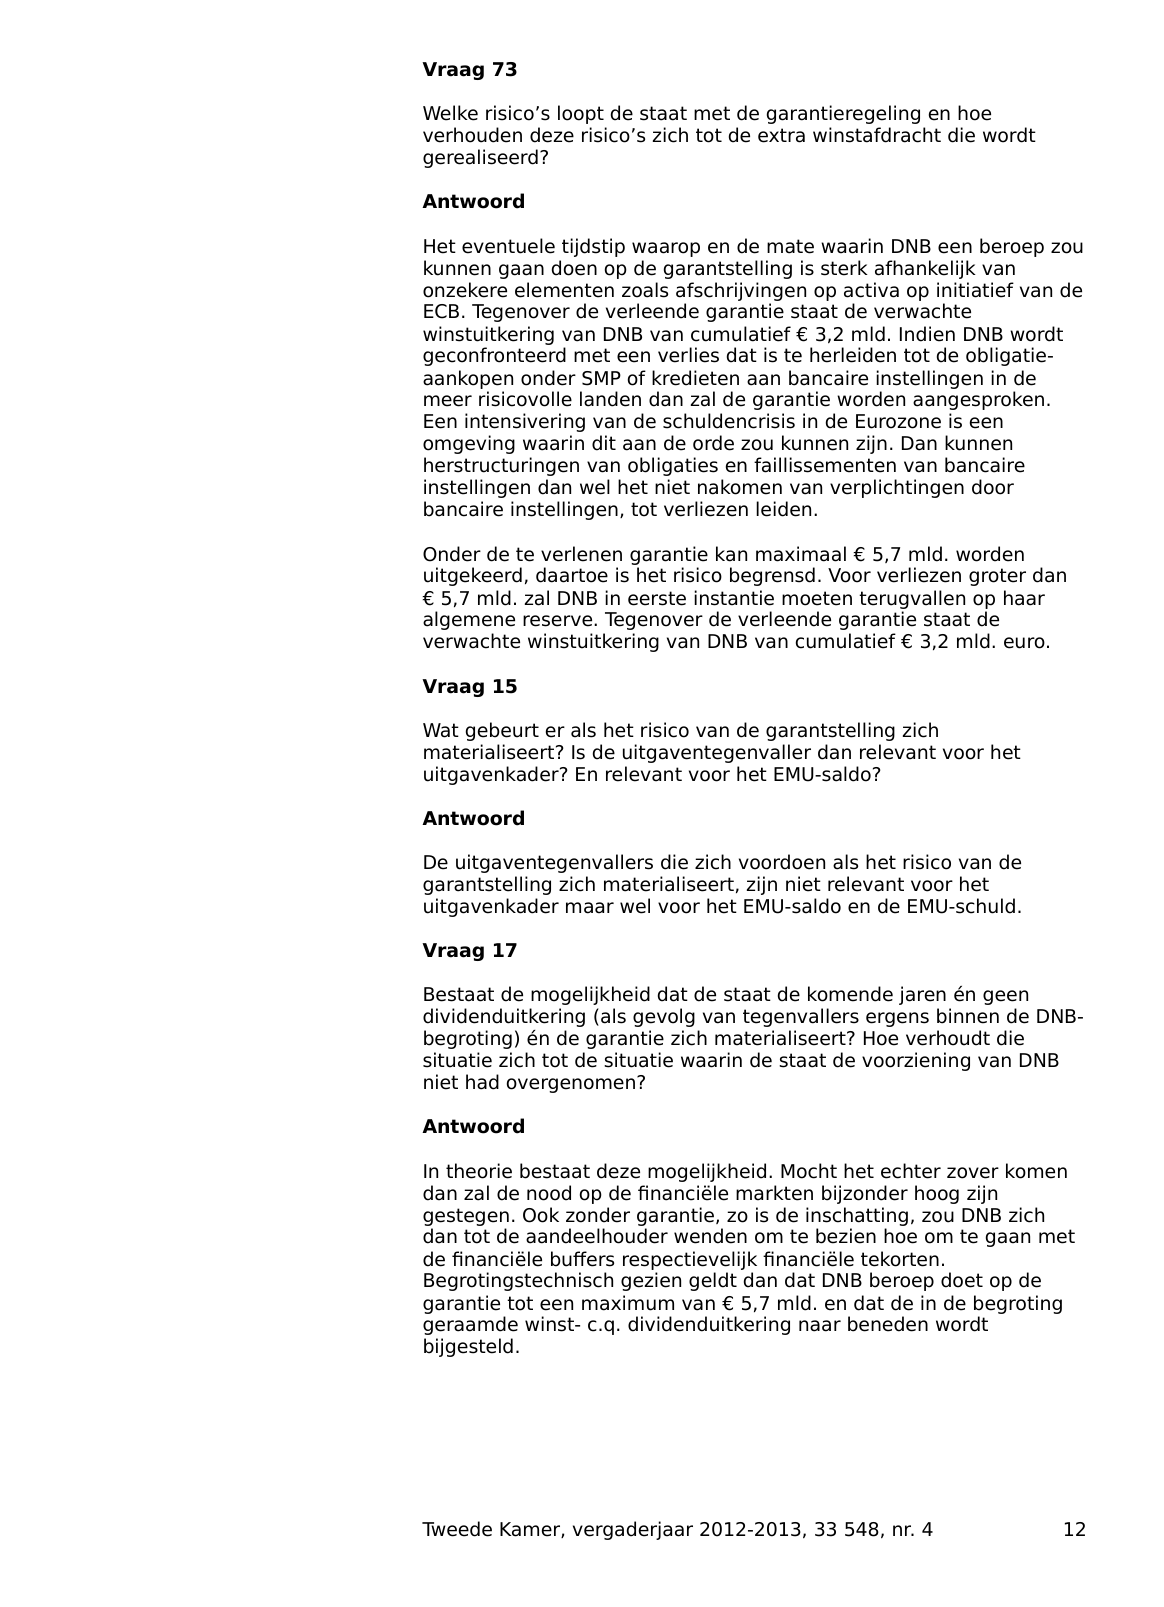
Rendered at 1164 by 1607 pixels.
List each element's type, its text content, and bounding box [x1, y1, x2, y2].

subtitle Vraag 73 [422, 59, 1087, 81]
text In theorie bestaat deze mogelijkheid. Mocht het echter zover komen dan zal de nood op de financiële markten bijzonder hoog zijn gestegen. Ook zonder garantie, zo is de inschatting, zou DNB zich dan tot de aandeelhouder wenden om te bezien hoe om te gaan met de financiële buffers respectievelijk financiële tekorten. Begrotingstechnisch gezien geldt dan dat DNB beroep doet op de garantie tot een maximum van € 5,7 mld. en dat de in de begroting geraamde winst- c.q. dividenduitkering naar beneden wordt bijgesteld. [422, 1161, 1087, 1358]
text Wat gebeurt er als het risico van de garantstelling zich materialiseert? Is de uitgaventegenvaller dan relevant voor het uitgavenkader? En relevant voor het EMU-saldo? [422, 720, 1087, 786]
subtitle Vraag 15 [422, 676, 1087, 697]
subtitle Antwoord [422, 808, 1087, 830]
text Bestaat de mogelijkheid dat de staat de komende jaren én geen dividenduitkering (als gevolg van tegenvallers ergens binnen de DNB-begroting) én de garantie zich materialiseert? Hoe verhoudt die situatie zich tot de situatie waarin de staat de voorziening van DNB niet had overgenomen? [422, 984, 1087, 1094]
subtitle Vraag 17 [422, 940, 1087, 962]
text Het eventuele tijdstip waarop en de mate waarin DNB een beroep zou kunnen gaan doen op de garantstelling is sterk afhankelijk van onzekere elementen zoals afschrijvingen op activa op initiatief van de ECB. Tegenover de verleende garantie staat de verwachte winstuitkering van DNB van cumulatief € 3,2 mld. Indien DNB wordt geconfronteerd met een verlies dat is te herleiden tot de obligatie-aankopen onder SMP of kredieten aan bancaire instellingen in de meer risicovolle landen dan zal de garantie worden aangesproken. Een intensivering van de schuldencrisis in de Eurozone is een omgeving waarin dit aan de orde zou kunnen zijn. Dan kunnen herstructuringen van obligaties en faillissementen van bancaire instellingen dan wel het niet nakomen van verplichtingen door bancaire instellingen, tot verliezen leiden. [422, 236, 1087, 521]
subtitle Antwoord [422, 191, 1087, 213]
text Onder de te verlenen garantie kan maximaal € 5,7 mld. worden uitgekeerd, daartoe is het risico begrensd. Voor verliezen groter dan € 5,7 mld. zal DNB in eerste instantie moeten terugvallen op haar algemene reserve. Tegenover de verleende garantie staat de verwachte winstuitkering van DNB van cumulatief € 3,2 mld. euro. [422, 543, 1087, 653]
text De uitgaventegenvallers die zich voordoen als het risico van de garantstelling zich materialiseert, zijn niet relevant voor het uitgavenkader maar wel voor het EMU-saldo en de EMU-schuld. [422, 852, 1087, 918]
text Welke risico’s loopt de staat met de garantieregeling en hoe verhouden deze risico’s zich tot de extra winstafdracht die wordt gerealiseerd? [422, 103, 1087, 169]
subtitle Antwoord [422, 1116, 1087, 1138]
